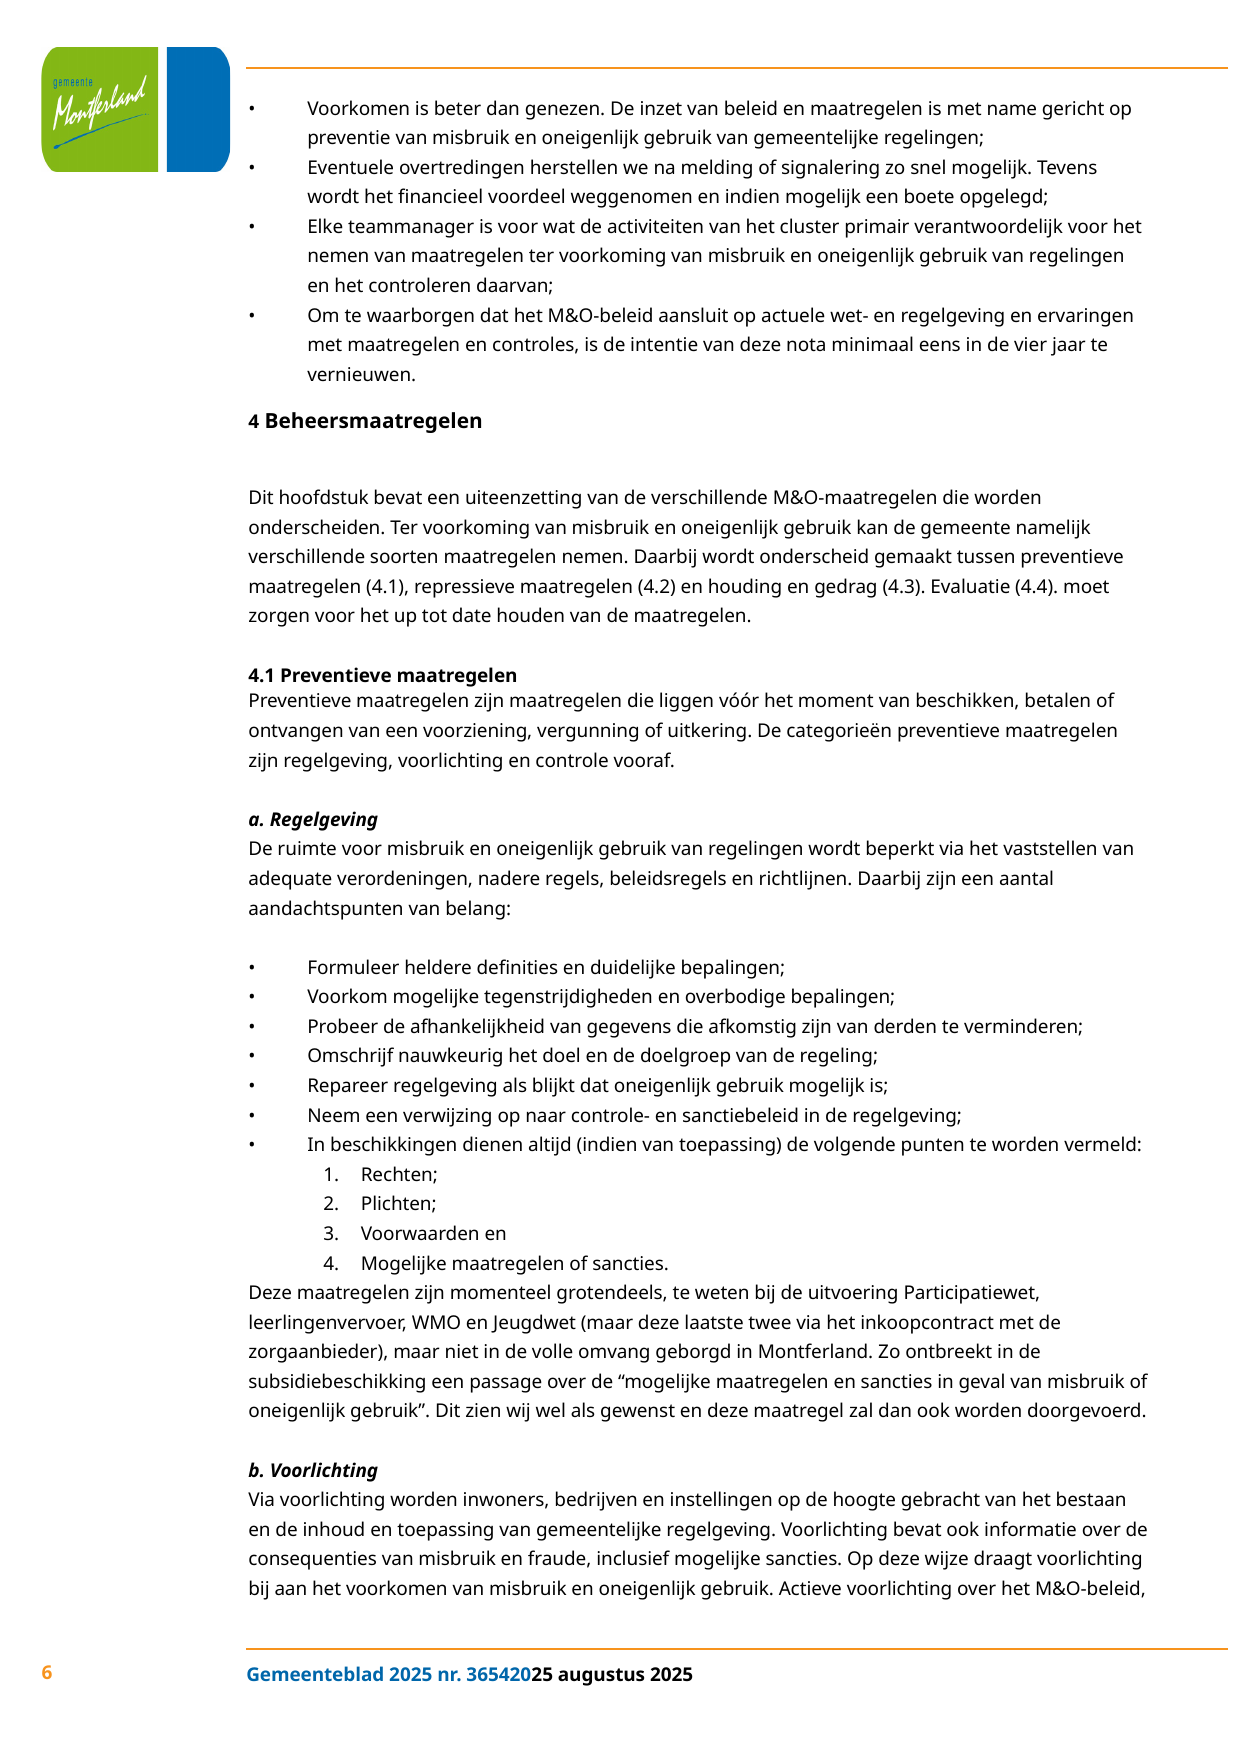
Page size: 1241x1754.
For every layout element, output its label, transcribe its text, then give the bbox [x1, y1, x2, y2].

list Eventuele overtredingen herstellen we na melding of signalering zo snel mogelijk. Tevens wordt het financieel voordeel weggenomen en indien mogelijk een boete opgelegd; [248, 154, 1152, 209]
list Formuleer heldere definities en duidelijke bepalingen; [248, 954, 1152, 979]
list Voorkom mogelijke tegenstrijdigheden en overbodige bepalingen; [248, 983, 1152, 1009]
list Elke teammanager is voor wat de activiteiten van het cluster primair verantwoordelijk voor het nemen van maatregelen ter voorkoming van misbruik en oneigenlijk gebruik van regelingen en het controleren daarvan; [248, 213, 1152, 298]
list Omschrijf nauwkeurig het doel en de doelgroep van de regeling; [248, 1043, 1152, 1068]
text Via voorlichting worden inwoners, bedrijven en instellingen op de hoogte gebracht van het bestaan en de inhoud en toepassing van gemeentelijke regelgeving. Voorlichting bevat ook informatie over de consequenties van misbruik en fraude, inclusief mogelijke sancties. Op deze wijze draagt voorlichting bij aan het voorkomen van misbruik en oneigenlijk gebruik. Actieve voorlichting over het M&O-beleid, [248, 1486, 1152, 1601]
text 4.1 Preventieve maatregelen [248, 662, 1152, 688]
text De ruimte voor misbruik en oneigenlijk gebruik van regelingen wordt beperkt via het vaststellen van adequate verordeningen, nadere regels, beleidsregels en richtlijnen. Daarbij zijn een aantal aandachtspunten van belang: [248, 836, 1152, 920]
list Plichten; [323, 1191, 1152, 1216]
text a. Regelgeving [248, 806, 1152, 832]
list Rechten; [323, 1161, 1152, 1187]
list Voorwaarden en [323, 1220, 1152, 1246]
list Repareer regelgeving als blijkt dat oneigenlijk gebruik mogelijk is; [248, 1072, 1152, 1098]
text b. Voorlichting [248, 1457, 1152, 1482]
text Deze maatregelen zijn momenteel grotendeels, te weten bij de uitvoering Participatiewet, leerlingenvervoer, WMO en Jeugdwet (maar deze laatste twee via het inkoopcontract met de zorgaanbieder), maar niet in de volle omvang geborgd in Montferland. Zo ontbreekt in de subsidiebeschikking een passage over de “mogelijke maatregelen en sancties in geval van misbruik of oneigenlijk gebruik”. Dit zien wij wel als gewenst en deze maatregel zal dan ook worden doorgevoerd. [248, 1279, 1152, 1423]
list Neem een verwijzing op naar controle- en sanctiebeleid in de regelgeving; [248, 1102, 1152, 1127]
list Om te waarborgen dat het M&O-beleid aansluit op actuele wet- en regelgeving en ervaringen met maatregelen en controles, is de intentie van deze nota minimaal eens in de vier jaar te vernieuwen. [248, 302, 1152, 387]
list Voorkomen is beter dan genezen. De inzet van beleid en maatregelen is met name gericht op preventie van misbruik en oneigenlijk gebruik van gemeentelijke regelingen; [248, 95, 1152, 150]
text Dit hoofdstuk bevat een uiteenzetting van de verschillende M&O-maatregelen die worden onderscheiden. Ter voorkoming van misbruik en oneigenlijk gebruik kan de gemeente namelijk verschillende soorten maatregelen nemen. Daarbij wordt onderscheid gemaakt tussen preventieve maatregelen (4.1), repressieve maatregelen (4.2) en houding en gedrag (4.3). Evaluatie (4.4). moet zorgen voor het up tot date houden van de maatregelen. [248, 484, 1152, 628]
picture [41, 47, 231, 172]
list Mogelijke maatregelen of sancties. [323, 1250, 1152, 1275]
text Preventieve maatregelen zijn maatregelen die liggen vóór het moment van beschikken, betalen of ontvangen van een voorziening, vergunning of uitkering. De categorieën preventieve maatregelen zijn regelgeving, voorlichting en controle vooraf. [248, 688, 1152, 772]
text 4 Beheersmaatregelen [248, 407, 1152, 435]
list In beschikkingen dienen altijd (indien van toepassing) de volgende punten te worden vermeld: [248, 1131, 1152, 1157]
list Probeer de afhankelijkheid van gegevens die afkomstig zijn van derden te verminderen; [248, 1013, 1152, 1039]
